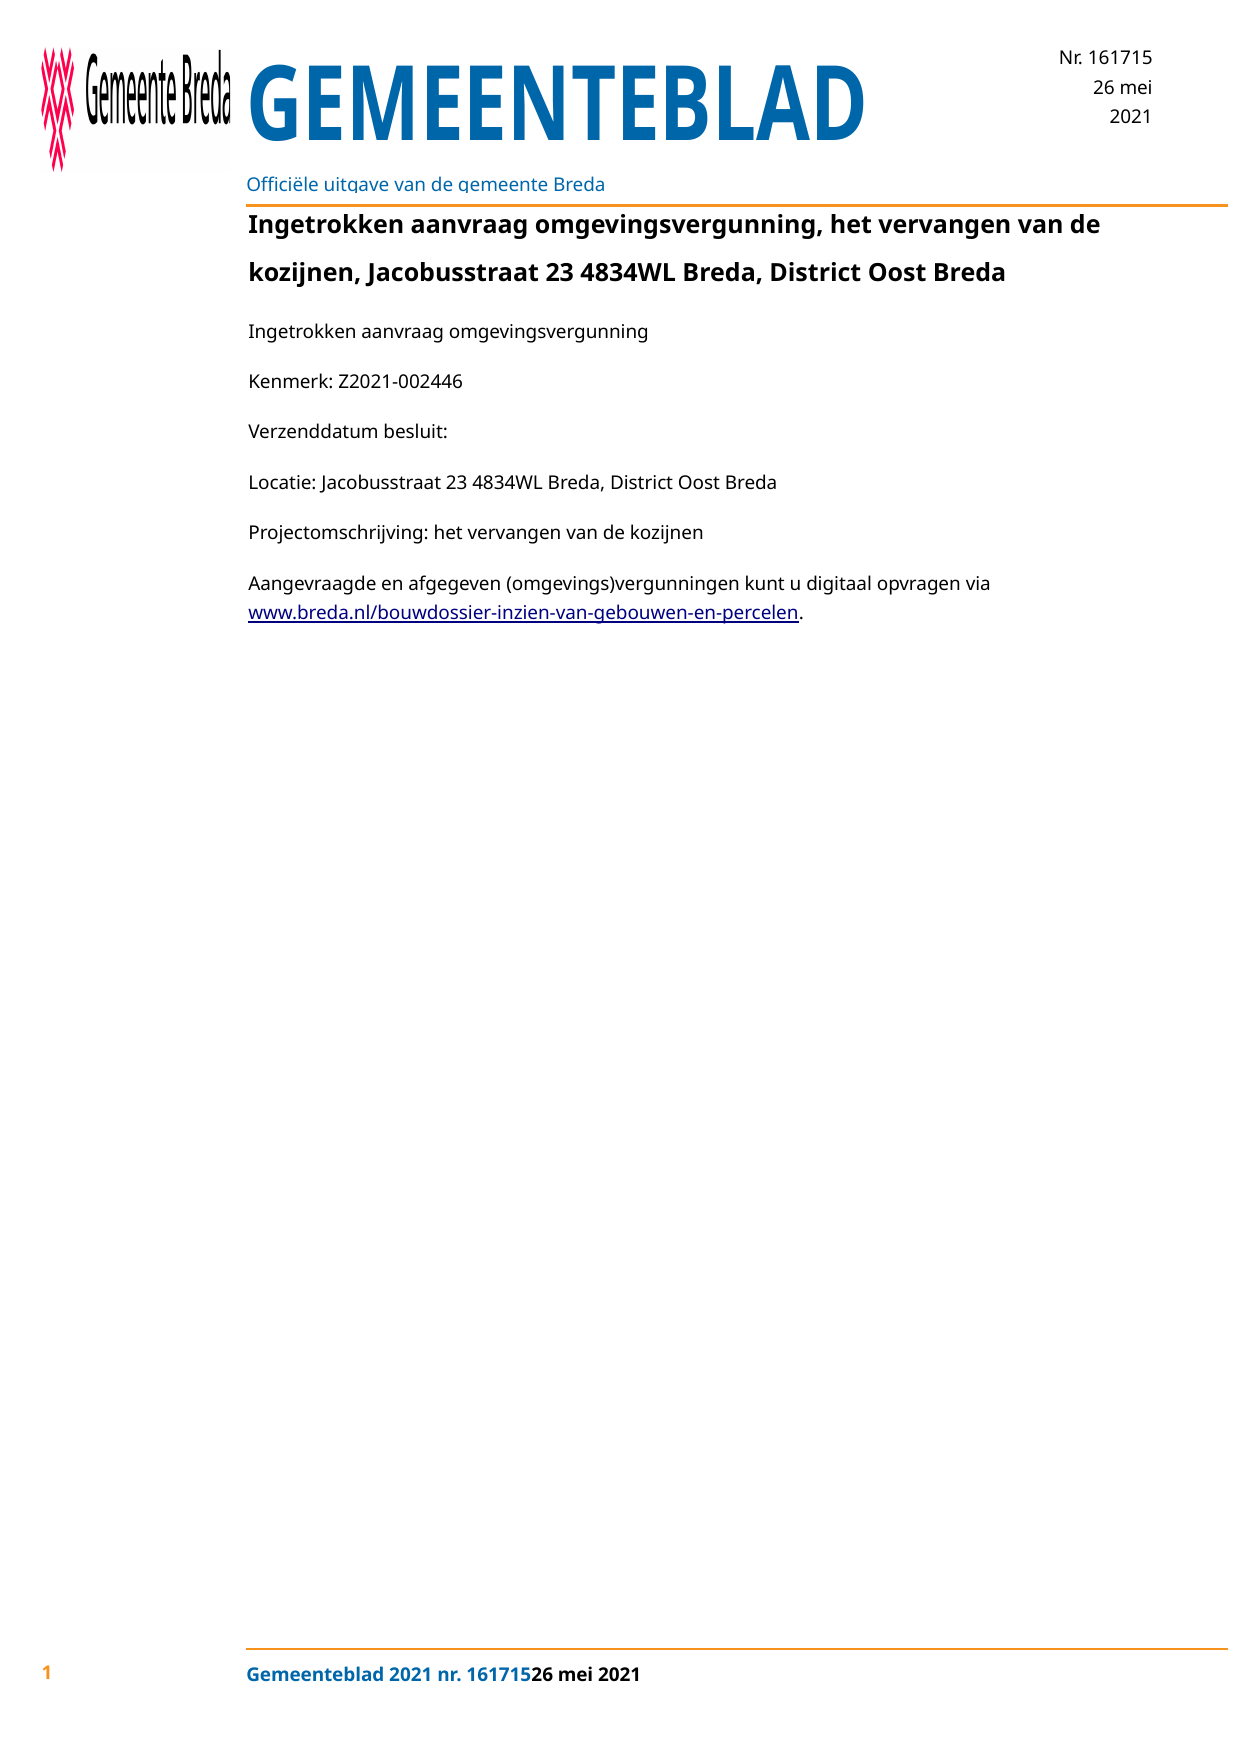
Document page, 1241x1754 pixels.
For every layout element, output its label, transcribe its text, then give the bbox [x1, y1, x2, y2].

text Ingetrokken aanvraag omgevingsvergunning, het vervangen van de kozijnen, Jacobusstraat 23 4834WL Breda, District Oost Breda [248, 207, 1152, 288]
text Kenmerk: Z2021-002446 [248, 368, 1152, 394]
text Locatie: Jacobusstraat 23 4834WL Breda, District Oost Breda [248, 469, 1152, 495]
text Verzenddatum besluit: [248, 419, 1152, 444]
text Aangevraagde en afgegeven (omgevings)vergunningen kunt u digitaal opvragen via www.breda.nl/bouwdossier-inzien-van-gebouwen-en-percelen. [248, 570, 1152, 625]
text Ingetrokken aanvraag omgevingsvergunning [248, 318, 1152, 344]
text Projectomschrijving: het vervangen van de kozijnen [248, 519, 1152, 545]
picture [41, 47, 231, 172]
